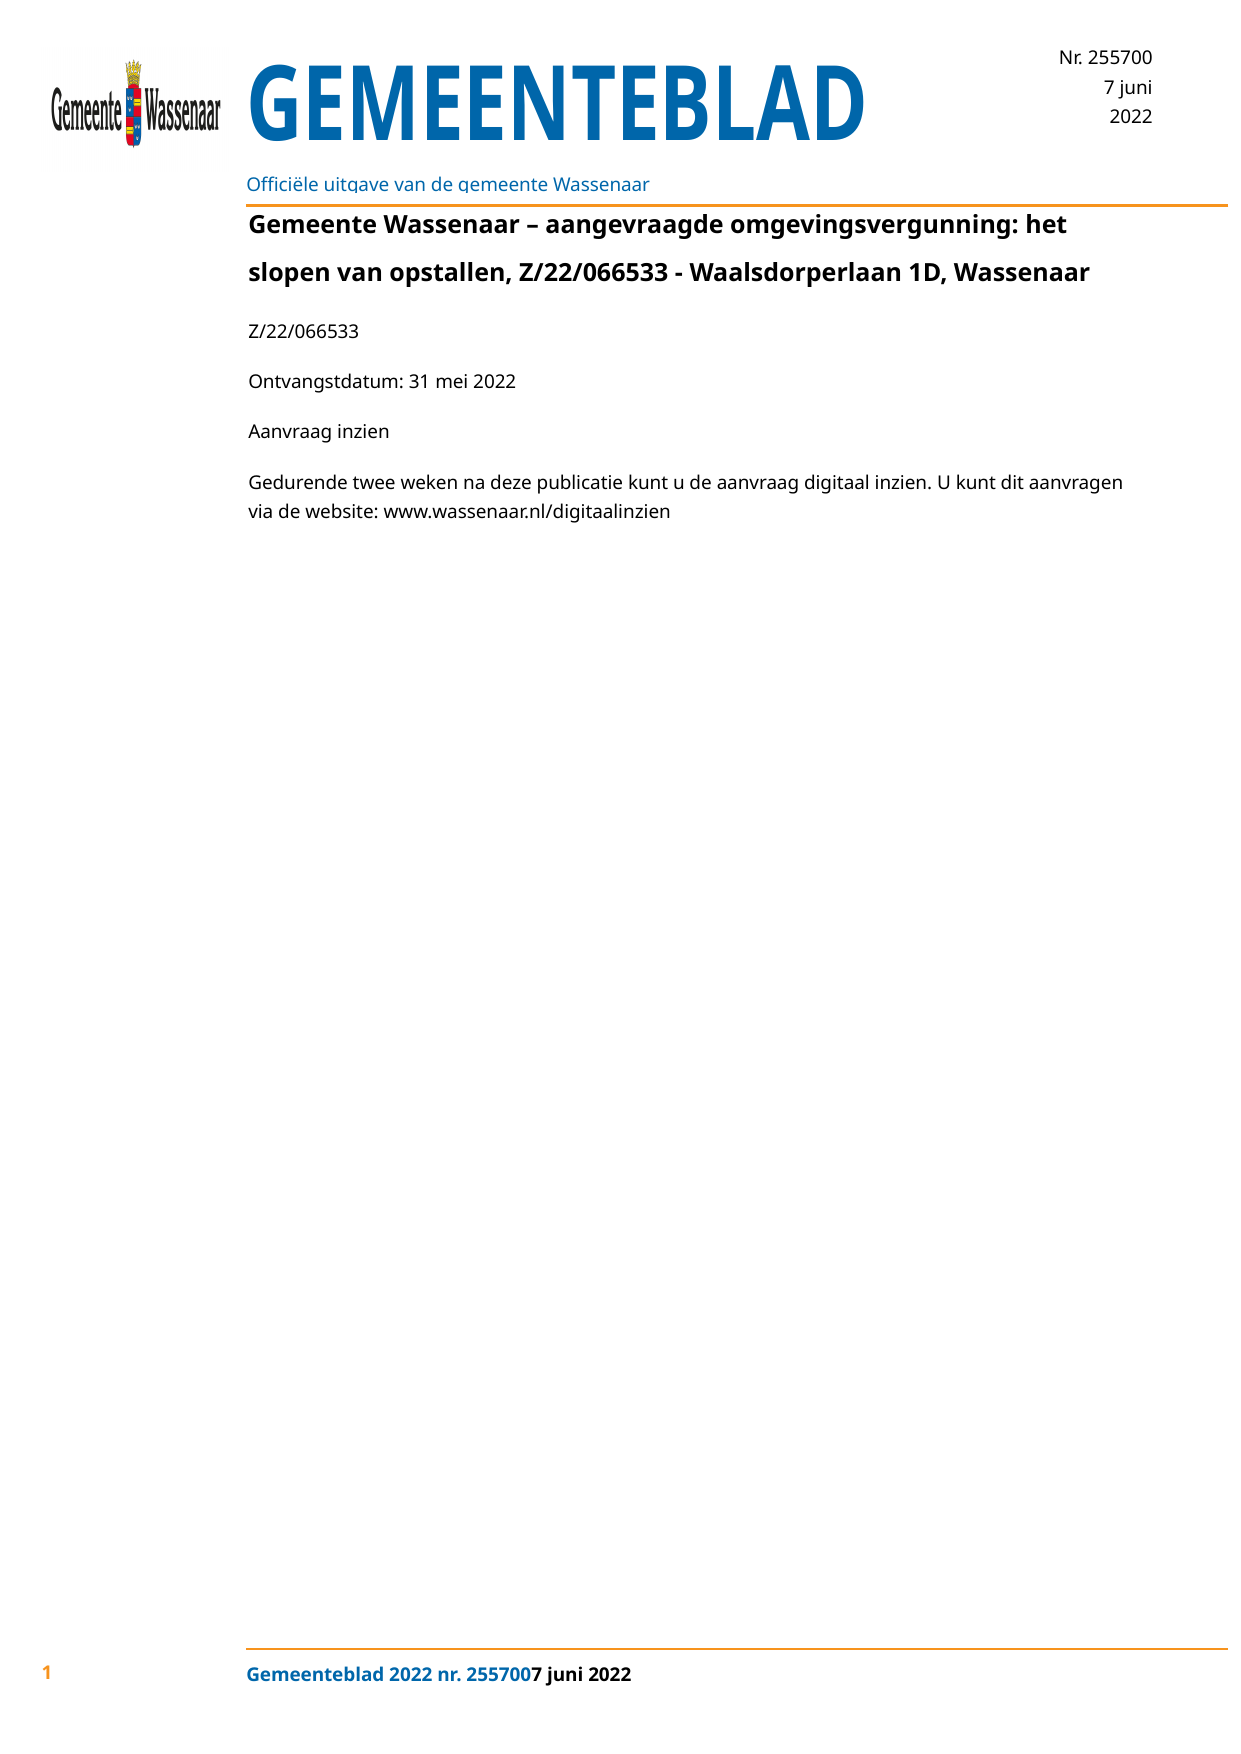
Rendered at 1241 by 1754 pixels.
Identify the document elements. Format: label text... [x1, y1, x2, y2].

text Z/22/066533 [248, 318, 1152, 344]
text Aanvraag inzien [248, 419, 1152, 444]
text Gemeente Wassenaar – aangevraagde omgevingsvergunning: het slopen van opstallen, Z/22/066533 - Waalsdorperlaan 1D, Wassenaar [248, 207, 1152, 288]
text Ontvangstdatum: 31 mei 2022 [248, 368, 1152, 394]
picture [41, 47, 231, 172]
text Gedurende twee weken na deze publicatie kunt u de aanvraag digitaal inzien. U kunt dit aanvragen via de website: www.wassenaar.nl/digitaalinzien [248, 469, 1152, 524]
